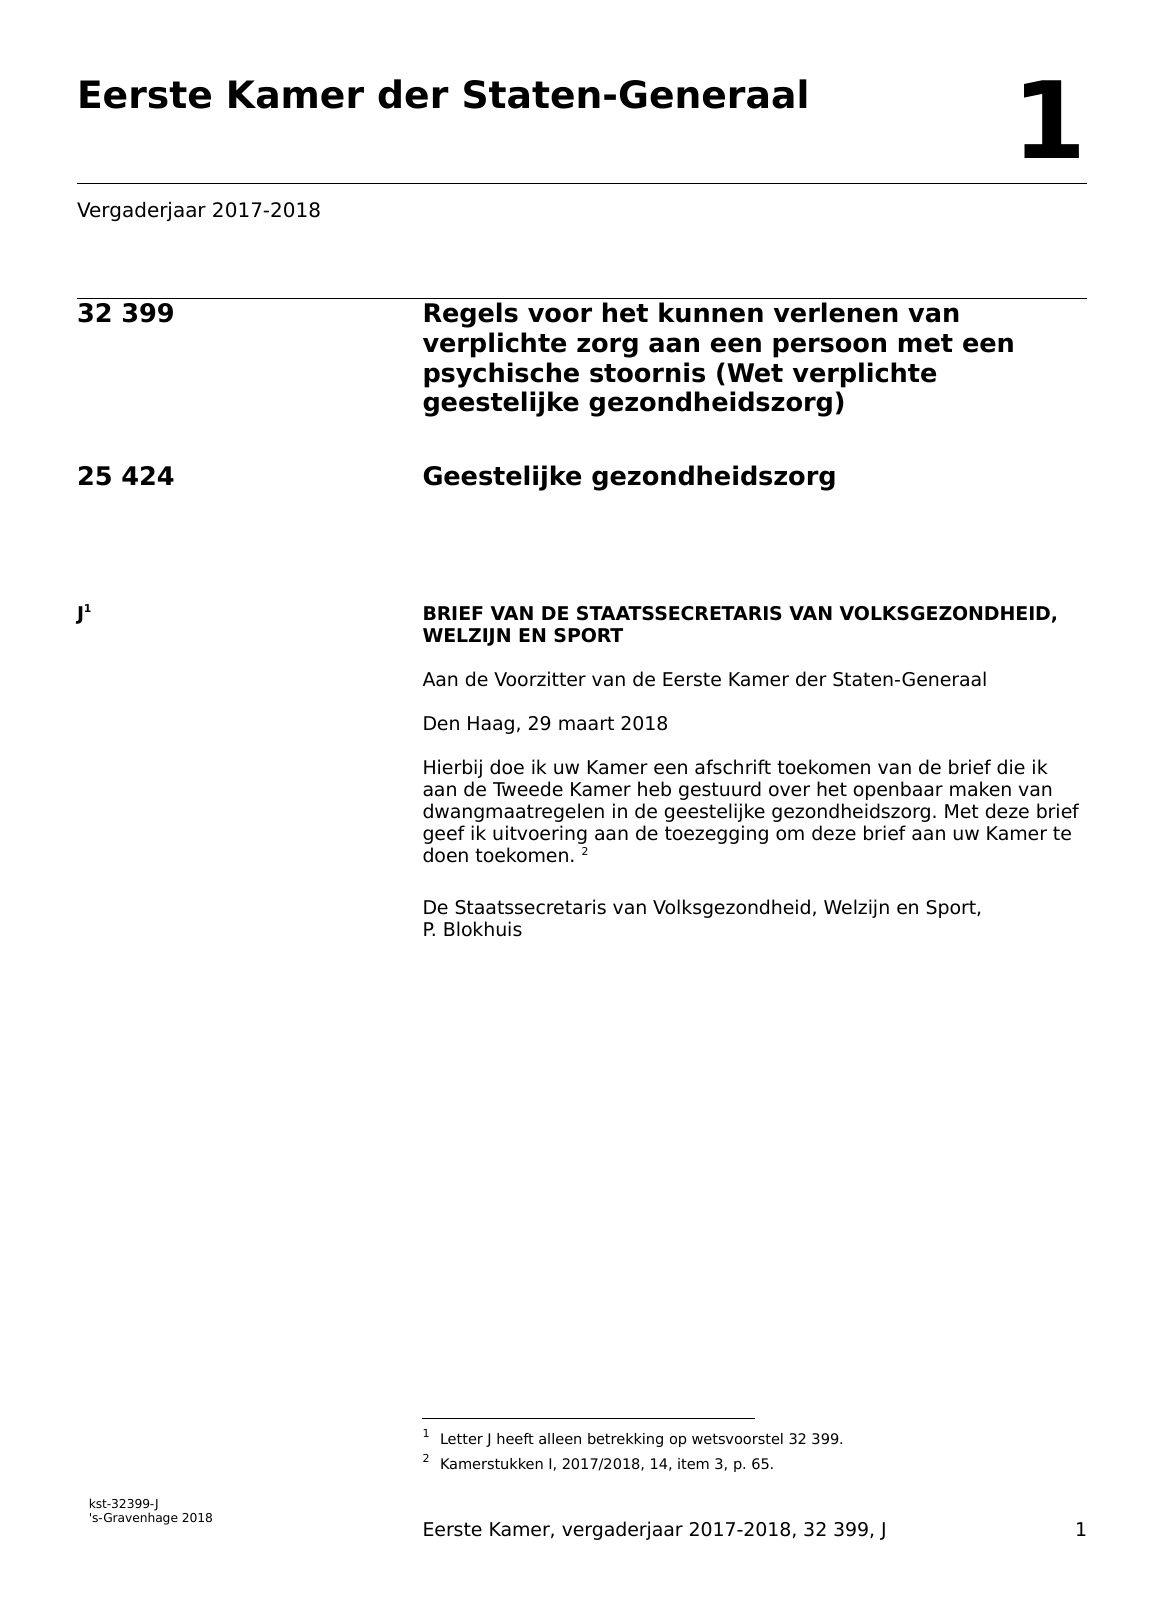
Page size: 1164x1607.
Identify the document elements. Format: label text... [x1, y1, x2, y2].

table_cell Vergaderjaar 2017-2018 [77, 184, 1087, 298]
table_header 1 [886, 59, 1087, 183]
text Kamerstukken I, 2017/2018, 14, item 3, p. 65. [422, 1452, 1087, 1474]
text Letter J heeft alleen betrekking op wetsvoorstel 32 399. [422, 1427, 1087, 1449]
table_header Eerste Kamer der Staten-Generaal [77, 59, 886, 183]
subtitle 32 399 Regels voor het kunnen verlenen van verplichte zorg aan een persoon met een psychische stoornis (Wet verplichte geestelijke gezondheidszorg) [77, 299, 1087, 418]
text Den Haag, 29 maart 2018 [422, 713, 1087, 735]
text 's-Gravenhage 2018 [88, 1511, 323, 1525]
text De Staatssecretaris van Volksgezondheid, Welzijn en Sport, P. Blokhuis [422, 897, 1087, 941]
text Aan de Voorzitter van de Eerste Kamer der Staten-Generaal [422, 669, 1087, 691]
text Hierbij doe ik uw Kamer een afschrift toekomen van de brief die ik aan de Tweede Kamer heb gestuurd over het openbaar maken van dwangmaatregelen in de geestelijke gezondheidszorg. Met deze brief geef ik uitvoering aan de toezegging om deze brief aan uw Kamer te doen toekomen. [422, 757, 1087, 867]
subtitle J BRIEF VAN DE STAATSSECRETARIS VAN VOLKSGEZONDHEID, WELZIJN EN SPORT [77, 603, 1087, 647]
subtitle 25 424 Geestelijke gezondheidszorg [77, 462, 1087, 492]
text kst-32399-J [88, 1497, 323, 1511]
